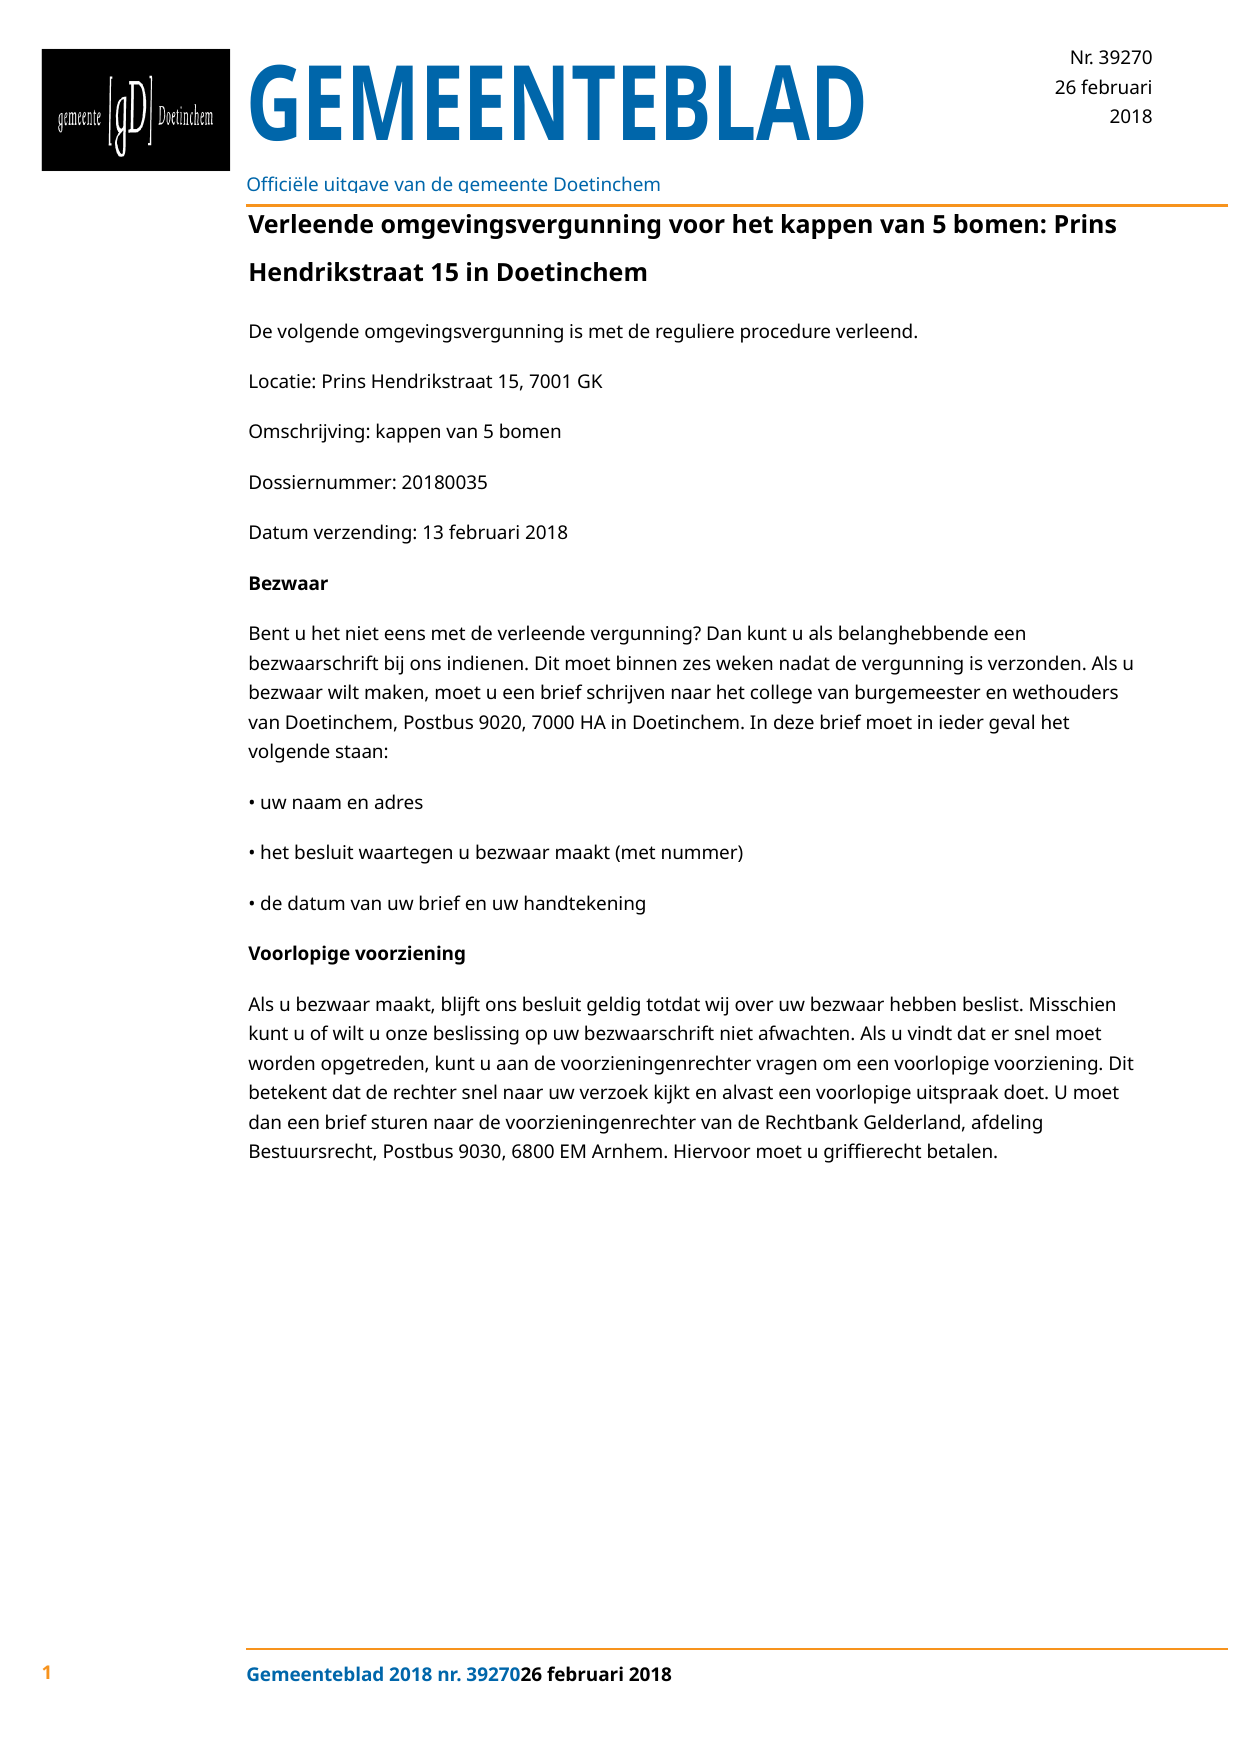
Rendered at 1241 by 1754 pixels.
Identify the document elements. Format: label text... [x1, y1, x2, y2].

text Verleende omgevingsvergunning voor het kappen van 5 bomen: Prins Hendrikstraat 15 in Doetinchem [248, 207, 1152, 288]
text Dossiernummer: 20180035 [248, 469, 1152, 495]
text • het besluit waartegen u bezwaar maakt (met nummer) [248, 839, 1152, 865]
text Locatie: Prins Hendrikstraat 15, 7001 GK [248, 368, 1152, 394]
text Bezwaar [248, 570, 1152, 596]
text Datum verzending: 13 februari 2018 [248, 519, 1152, 545]
text • de datum van uw brief en uw handtekening [248, 890, 1152, 916]
text Bent u het niet eens met de verleende vergunning? Dan kunt u als belanghebbende een bezwaarschrift bij ons indienen. Dit moet binnen zes weken nadat de vergunning is verzonden. Als u bezwaar wilt maken, moet u een brief schrijven naar het college van burgemeester en wethouders van Doetinchem, Postbus 9020, 7000 HA in Doetinchem. In deze brief moet in ieder geval het volgende staan: [248, 620, 1152, 764]
text Omschrijving: kappen van 5 bomen [248, 419, 1152, 444]
text • uw naam en adres [248, 789, 1152, 815]
text Als u bezwaar maakt, blijft ons besluit geldig totdat wij over uw bezwaar hebben beslist. Misschien kunt u of wilt u onze beslissing op uw bezwaarschrift niet afwachten. Als u vindt dat er snel moet worden opgetreden, kunt u aan de voorzieningenrechter vragen om een voorlopige voorziening. Dit betekent dat de rechter snel naar uw verzoek kijkt en alvast een voorlopige uitspraak doet. U moet dan een brief sturen naar de voorzieningenrechter van de Rechtbank Gelderland, afdeling Bestuursrecht, Postbus 9030, 6800 EM Arnhem. Hiervoor moet u griffierecht betalen. [248, 991, 1152, 1164]
text De volgende omgevingsvergunning is met de reguliere procedure verleend. [248, 318, 1152, 344]
text Voorlopige voorziening [248, 940, 1152, 966]
picture [41, 47, 231, 172]
